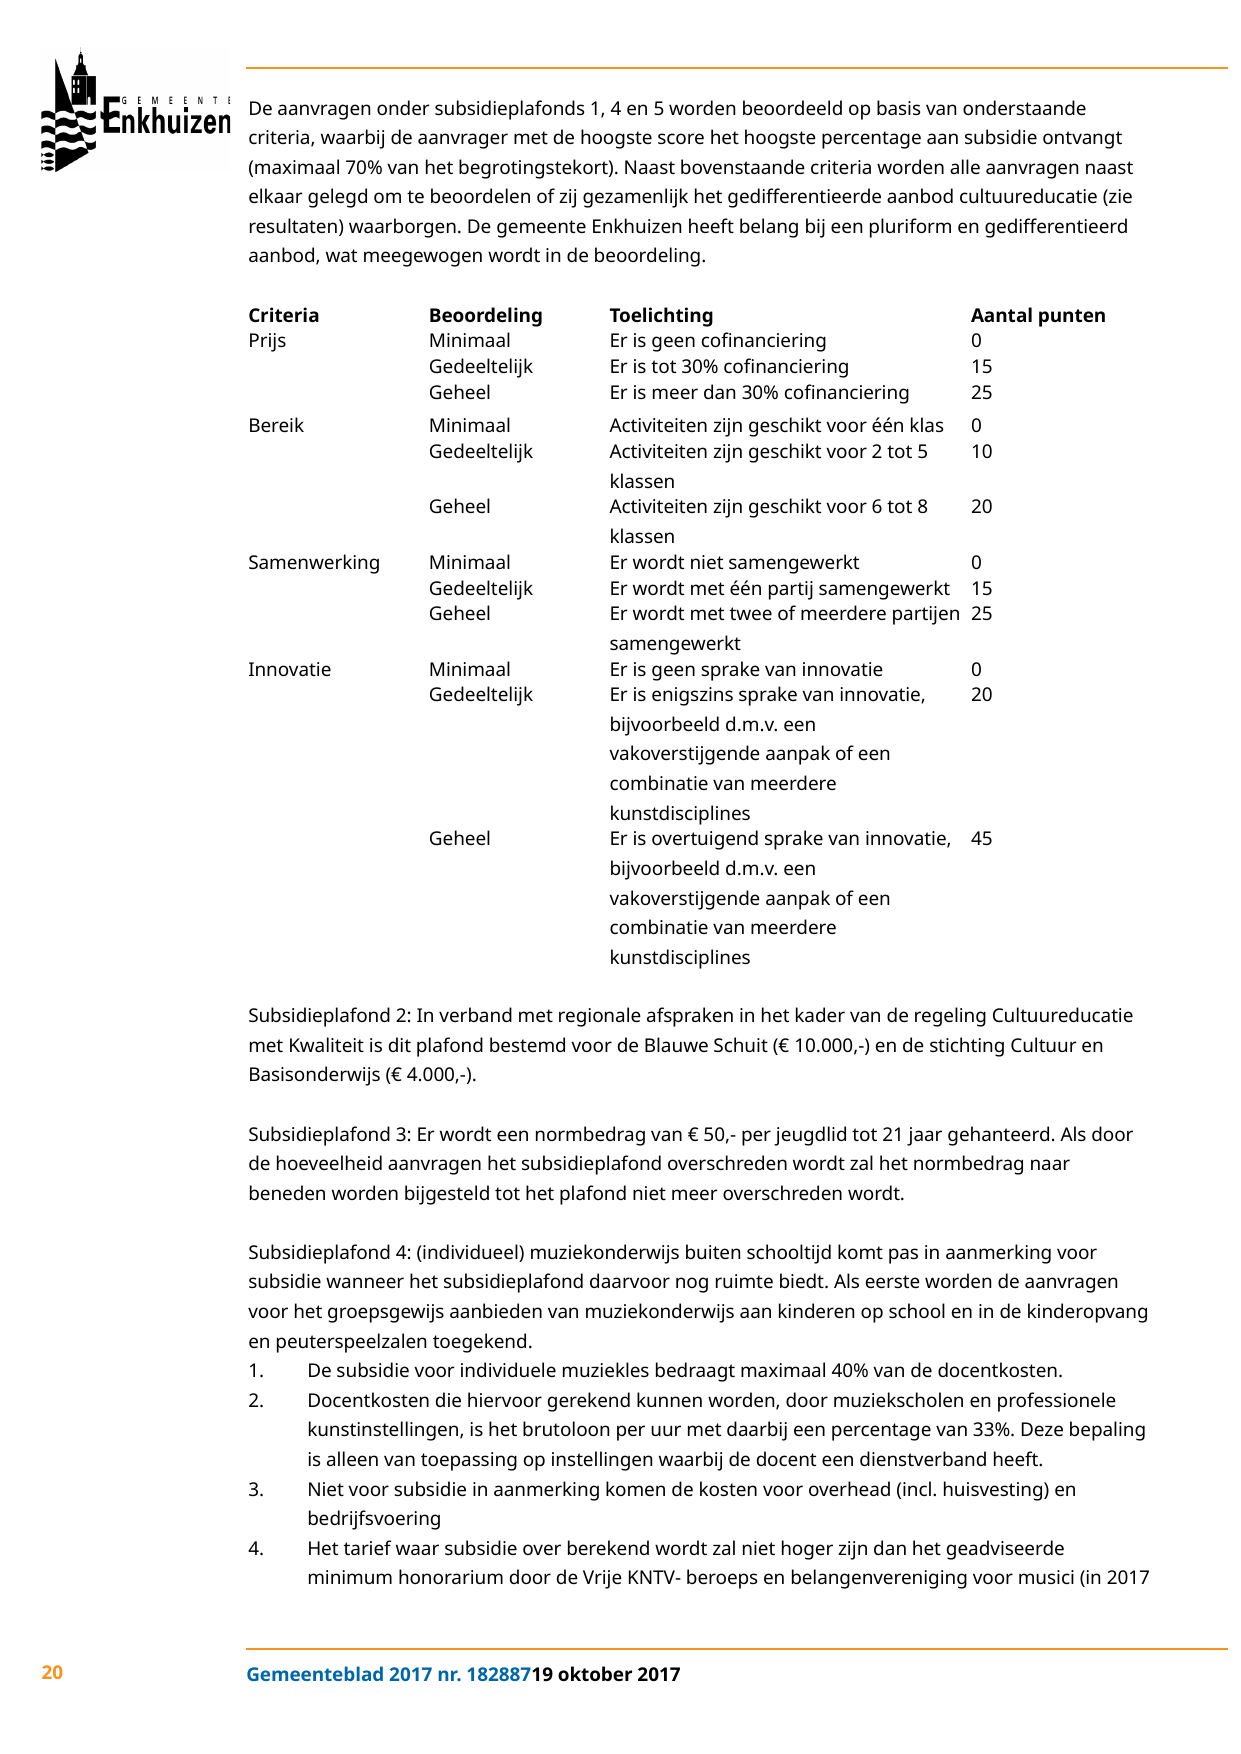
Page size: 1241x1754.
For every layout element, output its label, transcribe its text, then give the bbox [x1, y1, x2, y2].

table_cell Innovatie [248, 656, 429, 969]
table_cell Er is geen sprake van innovatie [609, 656, 971, 681]
table_cell Minimaal [429, 328, 609, 353]
list Niet voor subsidie in aanmerking komen de kosten voor overhead (incl. huisvesting) en bedrijfsvoering [248, 1476, 1152, 1531]
table_cell 0 [971, 413, 1152, 438]
list Het tarief waar subsidie over berekend wordt zal niet hoger zijn dan het geadviseerde minimum honorarium door de Vrije KNTV- beroeps en belangenvereniging voor musici (in 2017 [248, 1535, 1152, 1590]
table_cell Samenwerking [248, 549, 429, 656]
text Subsidieplafond 3: Er wordt een normbedrag van € 50,- per jeugdlid tot 21 jaar gehanteerd. Als door de hoeveelheid aanvragen het subsidieplafond overschreden wordt zal het normbedrag naar beneden worden bijgesteld tot het plafond niet meer overschreden wordt. [248, 1121, 1152, 1206]
table_cell Gedeeltelijk [429, 354, 609, 379]
text De aanvragen onder subsidieplafonds 1, 4 en 5 worden beoordeeld op basis van onderstaande criteria, waarbij de aanvrager met de hoogste score het hoogste percentage aan subsidie ontvangt (maximaal 70% van het begrotingstekort). Naast bovenstaande criteria worden alle aanvragen naast elkaar gelegd om te beoordelen of zij gezamenlijk het gedifferentieerde aanbod cultuureducatie (zie resultaten) waarborgen. De gemeente Enkhuizen heeft belang bij een pluriform en gedifferentieerd aanbod, wat meegewogen wordt in de beoordeling. [248, 95, 1152, 268]
table_cell 45 [971, 826, 1152, 969]
table_cell Activiteiten zijn geschikt voor 6 tot 8 klassen [609, 494, 971, 549]
table_cell 0 [971, 328, 1152, 353]
table_cell 20 [971, 681, 1152, 826]
table_cell Er is geen cofinanciering [609, 328, 971, 353]
table_cell Prijs [248, 328, 429, 413]
table_header Toelichting [609, 302, 971, 328]
table_cell Er wordt niet samengewerkt [609, 549, 971, 575]
table_cell Geheel [429, 379, 609, 413]
table_cell 15 [971, 575, 1152, 600]
table_header Beoordeling [429, 302, 609, 328]
table_cell Gedeeltelijk [429, 681, 609, 826]
table_cell Er is meer dan 30% cofinanciering [609, 379, 971, 413]
table_cell Geheel [429, 826, 609, 969]
table_cell 0 [971, 549, 1152, 575]
text Subsidieplafond 4: (individueel) muziekonderwijs buiten schooltijd komt pas in aanmerking voor subsidie wanneer het subsidieplafond daarvoor nog ruimte biedt. Als eerste worden de aanvragen voor het groepsgewijs aanbieden van muziekonderwijs aan kinderen op school en in de kinderopvang en peuterspeelzalen toegekend. [248, 1239, 1152, 1353]
table_cell 0 [971, 656, 1152, 681]
table_cell 10 [971, 438, 1152, 494]
table_cell Er wordt met twee of meerdere partijen samengewerkt [609, 600, 971, 656]
table_cell Activiteiten zijn geschikt voor één klas [609, 413, 971, 438]
table_cell 25 [971, 600, 1152, 656]
table_cell Minimaal [429, 413, 609, 438]
text Subsidieplafond 2: In verband met regionale afspraken in het kader van de regeling Cultuureducatie met Kwaliteit is dit plafond bestemd voor de Blauwe Schuit (€ 10.000,-) en de stichting Cultuur en Basisonderwijs (€ 4.000,-). [248, 1002, 1152, 1087]
table_cell Activiteiten zijn geschikt voor 2 tot 5 klassen [609, 438, 971, 494]
table_cell Geheel [429, 600, 609, 656]
table_cell Er is overtuigend sprake van innovatie, bijvoorbeeld d.m.v. een vakoverstijgende aanpak of een combinatie van meerdere kunstdisciplines [609, 826, 971, 969]
table_cell Er is tot 30% cofinanciering [609, 354, 971, 379]
table_cell Minimaal [429, 549, 609, 575]
table_cell Er is enigszins sprake van innovatie, bijvoorbeeld d.m.v. een vakoverstijgende aanpak of een combinatie van meerdere kunstdisciplines [609, 681, 971, 826]
table_cell 25 [971, 379, 1152, 413]
table_cell 15 [971, 354, 1152, 379]
table_cell Minimaal [429, 656, 609, 681]
table_cell 20 [971, 494, 1152, 549]
picture [41, 47, 231, 172]
table_header Aantal punten [971, 302, 1152, 328]
list Docentkosten die hiervoor gerekend kunnen worden, door muziekscholen en professionele kunstinstellingen, is het brutoloon per uur met daarbij een percentage van 33%. Deze bepaling is alleen van toepassing op instellingen waarbij de docent een dienstverband heeft. [248, 1387, 1152, 1472]
table_cell Bereik [248, 413, 429, 549]
table_cell Geheel [429, 494, 609, 549]
table_cell Gedeeltelijk [429, 438, 609, 494]
table_header Criteria [248, 302, 429, 328]
table_cell Gedeeltelijk [429, 575, 609, 600]
table_cell Er wordt met één partij samengewerkt [609, 575, 971, 600]
list De subsidie voor individuele muziekles bedraagt maximaal 40% van de docentkosten. [248, 1357, 1152, 1383]
